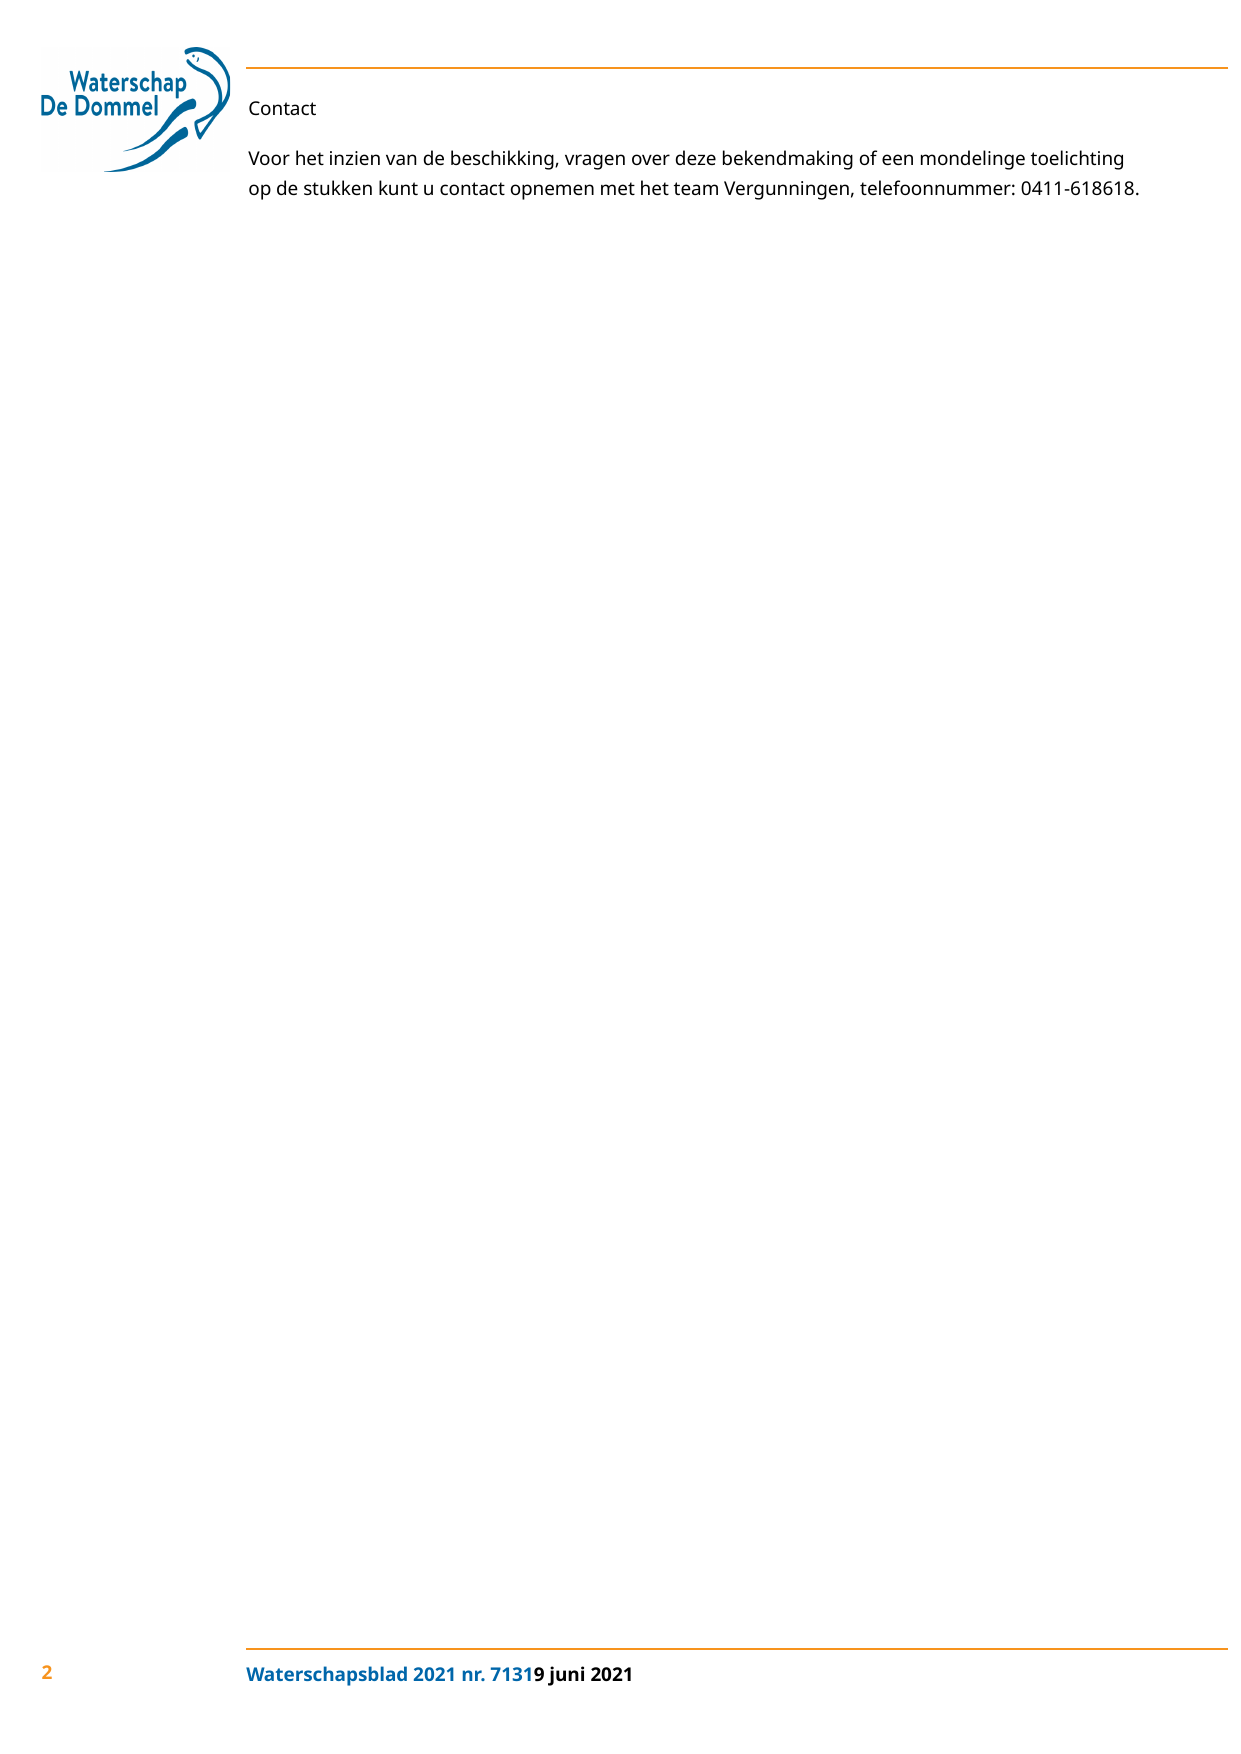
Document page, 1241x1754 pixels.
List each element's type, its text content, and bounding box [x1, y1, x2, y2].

picture [41, 47, 231, 172]
picture [198, 118, 210, 131]
text Voor het inzien van de beschikking, vragen over deze bekendmaking of een mondelinge toelichting op de stukken kunt u contact opnemen met het team Vergunningen, telefoonnummer: 0411-618618. [248, 145, 1152, 201]
text Contact [248, 95, 1152, 121]
picture [204, 47, 231, 76]
picture [45, 99, 51, 111]
